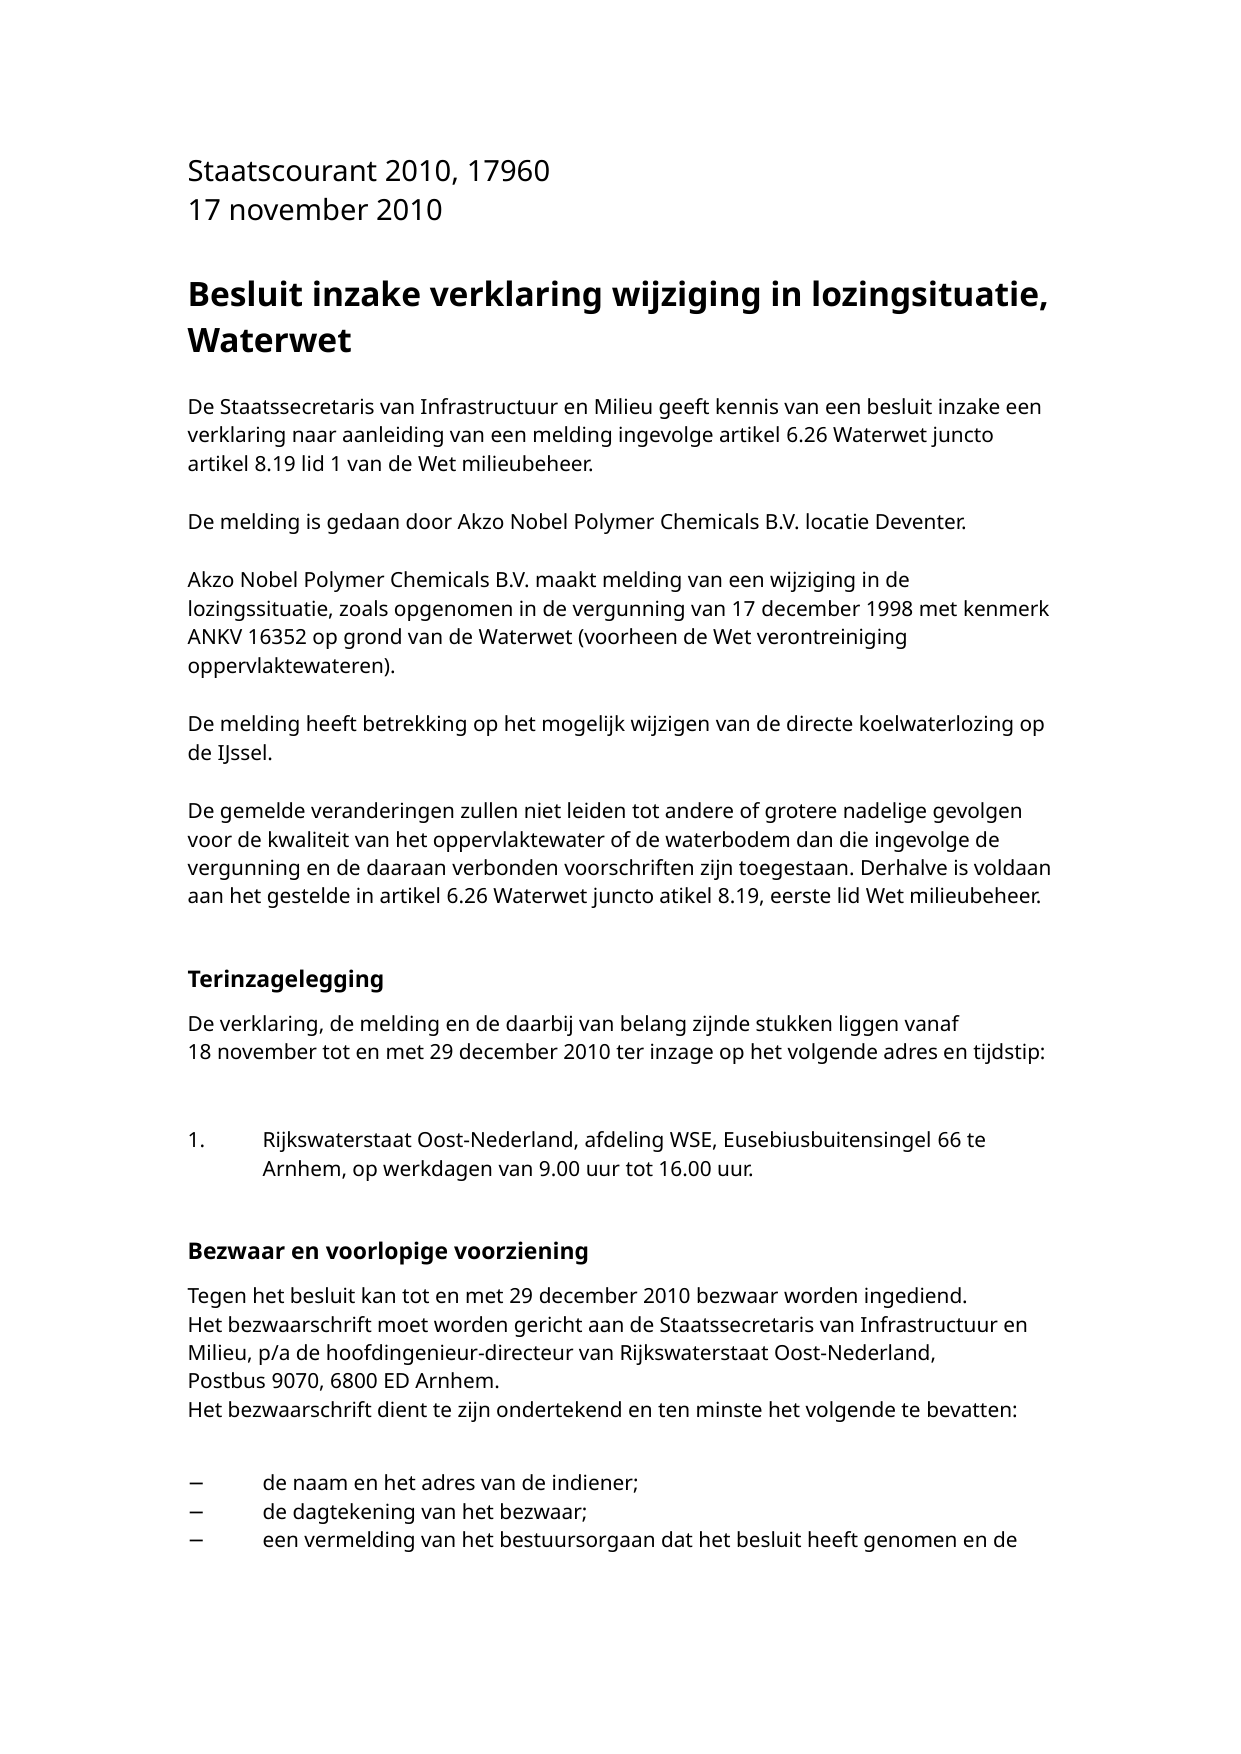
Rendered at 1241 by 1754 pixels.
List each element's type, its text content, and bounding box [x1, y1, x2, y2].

text Akzo Nobel Polymer Chemicals B.V. maakt melding van een wijziging in de lozingssituatie, zoals opgenomen in de vergunning van 17 december 1998 met kenmerk ANKV 16352 op grond van de Waterwet (voorheen de Wet verontreiniging oppervlaktewateren). [187, 566, 1053, 679]
text De verklaring, de melding en de daarbij van belang zijnde stukken liggen vanaf 18 november tot en met 29 december 2010 ter inzage op het volgende adres en tijdstip: [187, 1009, 1053, 1066]
text De melding heeft betrekking op het mogelijk wijzigen van de directe koelwaterlozing op de IJssel. [187, 709, 1053, 766]
text Het bezwaarschrift dient te zijn ondertekend en ten minste het volgende te bevatten: [187, 1395, 1053, 1423]
text 17 november 2010 [187, 190, 1053, 229]
text De Staatssecretaris van Infrastructuur en Milieu geeft kennis van een besluit inzake een verklaring naar aanleiding van een melding ingevolge artikel 6.26 Waterwet juncto artikel 8.19 lid 1 van de Wet milieubeheer. [187, 392, 1053, 477]
list de dagtekening van het bezwaar; [187, 1497, 1053, 1525]
list de naam en het adres van de indiener; [187, 1468, 1053, 1497]
text Het bezwaarschrift moet worden gericht aan de Staatssecretaris van Infrastructuur en Milieu, p/a de hoofdingenieur-directeur van Rijkswaterstaat Oost-Nederland, Postbus 9070, 6800 ED Arnhem. [187, 1310, 1053, 1395]
text De gemelde veranderingen zullen niet leiden tot andere of grotere nadelige gevolgen voor de kwaliteit van het oppervlaktewater of de waterbodem dan die ingevolge de vergunning en de daaraan verbonden voorschriften zijn toegestaan. Derhalve is voldaan aan het gestelde in artikel 6.26 Waterwet juncto atikel 8.19, eerste lid Wet milieubeheer. [187, 796, 1053, 910]
text De melding is gedaan door Akzo Nobel Polymer Chemicals B.V. locatie Deventer. [187, 507, 1053, 536]
list Rijkswaterstaat Oost-Nederland, afdeling WSE, Eusebiusbuitensingel 66 te Arnhem, op werkdagen van 9.00 uur tot 16.00 uur. [187, 1126, 1053, 1182]
subtitle Terinzagelegging [187, 962, 1053, 994]
text Tegen het besluit kan tot en met 29 december 2010 bezwaar worden ingediend. [187, 1281, 1053, 1310]
subtitle Besluit inzake verklaring wijziging in lozingsituatie, Waterwet [187, 271, 1053, 362]
text Staatscourant 2010, 17960 [187, 150, 1053, 190]
list een vermelding van het bestuursorgaan dat het besluit heeft genomen en de [187, 1525, 1053, 1554]
subtitle Bezwaar en voorlopige voorziening [187, 1235, 1053, 1266]
